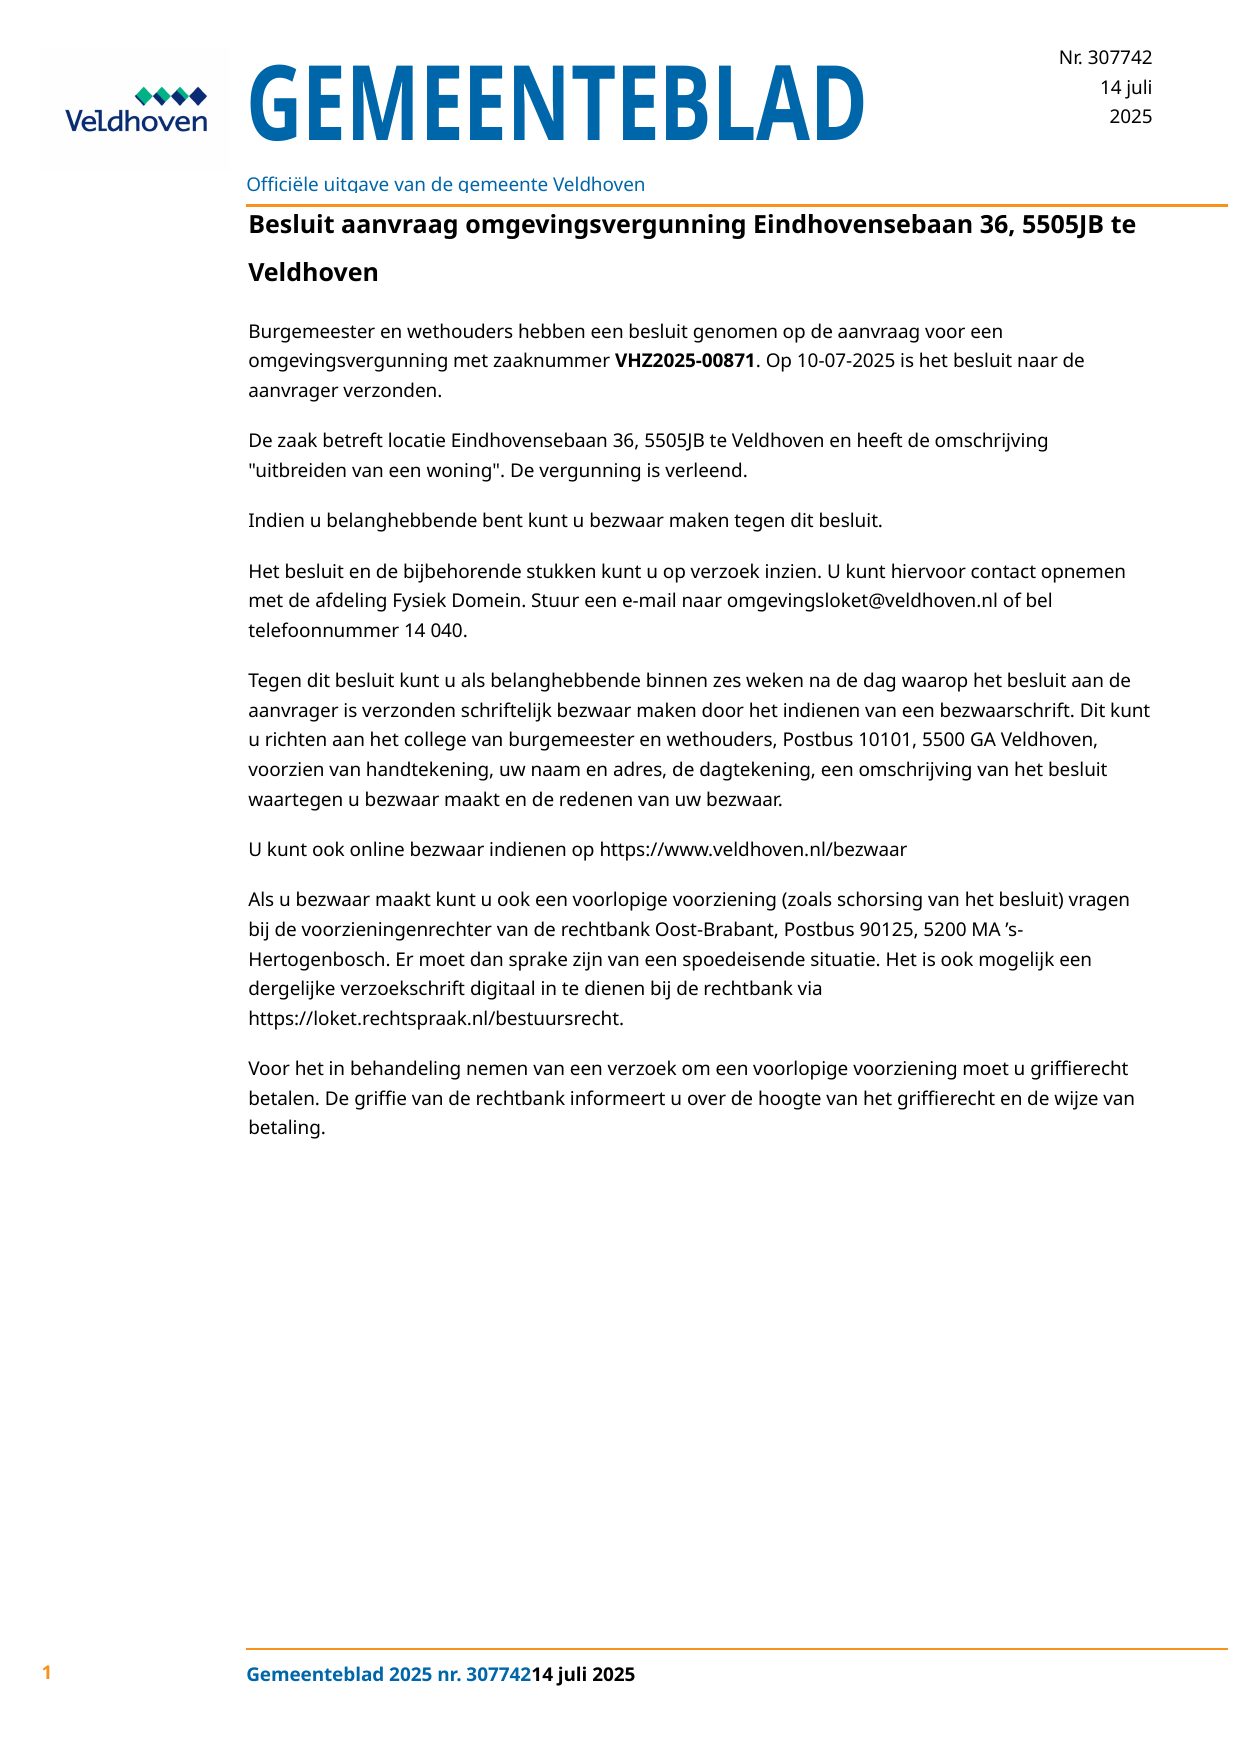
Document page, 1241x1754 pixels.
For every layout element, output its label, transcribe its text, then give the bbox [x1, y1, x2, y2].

text Het besluit en de bijbehorende stukken kunt u op verzoek inzien. U kunt hiervoor contact opnemen met de afdeling Fysiek Domein. Stuur een e-mail naar omgevingsloket@veldhoven.nl of bel telefoonnummer 14 040. [248, 558, 1152, 643]
text U kunt ook online bezwaar indienen op https://www.veldhoven.nl/bezwaar [248, 836, 1152, 862]
text Besluit aanvraag omgevingsvergunning Eindhovensebaan 36, 5505JB te Veldhoven [248, 207, 1152, 288]
text Als u bezwaar maakt kunt u ook een voorlopige voorziening (zoals schorsing van het besluit) vragen bij de voorzieningenrechter van de rechtbank Oost-Brabant, Postbus 90125, 5200 MA ’s-Hertogenbosch. Er moet dan sprake zijn van een spoedeisende situatie. Het is ook mogelijk een dergelijke verzoekschrift digitaal in te dienen bij de rechtbank via https://loket.rechtspraak.nl/bestuursrecht. [248, 887, 1152, 1031]
text Indien u belanghebbende bent kunt u bezwaar maken tegen dit besluit. [248, 507, 1152, 533]
text Tegen dit besluit kunt u als belanghebbende binnen zes weken na de dag waarop het besluit aan de aanvrager is verzonden schriftelijk bezwaar maken door het indienen van een bezwaarschrift. Dit kunt u richten aan het college van burgemeester en wethouders, Postbus 10101, 5500 GA Veldhoven, voorzien van handtekening, uw naam en adres, de dagtekening, een omschrijving van het besluit waartegen u bezwaar maakt en de redenen van uw bezwaar. [248, 667, 1152, 812]
text Burgemeester en wethouders hebben een besluit genomen op de aanvraag voor een omgevingsvergunning met zaaknummer VHZ2025-00871. Op 10-07-2025 is het besluit naar de aanvrager verzonden. [248, 318, 1152, 403]
text De zaak betreft locatie Eindhovensebaan 36, 5505JB te Veldhoven en heeft de omschrijving "uitbreiden van een woning". De vergunning is verleend. [248, 427, 1152, 483]
picture [41, 47, 231, 172]
text Voor het in behandeling nemen van een verzoek om een voorlopige voorziening moet u griffierecht betalen. De griffie van de rechtbank informeert u over de hoogte van het griffierecht en de wijze van betaling. [248, 1055, 1152, 1140]
